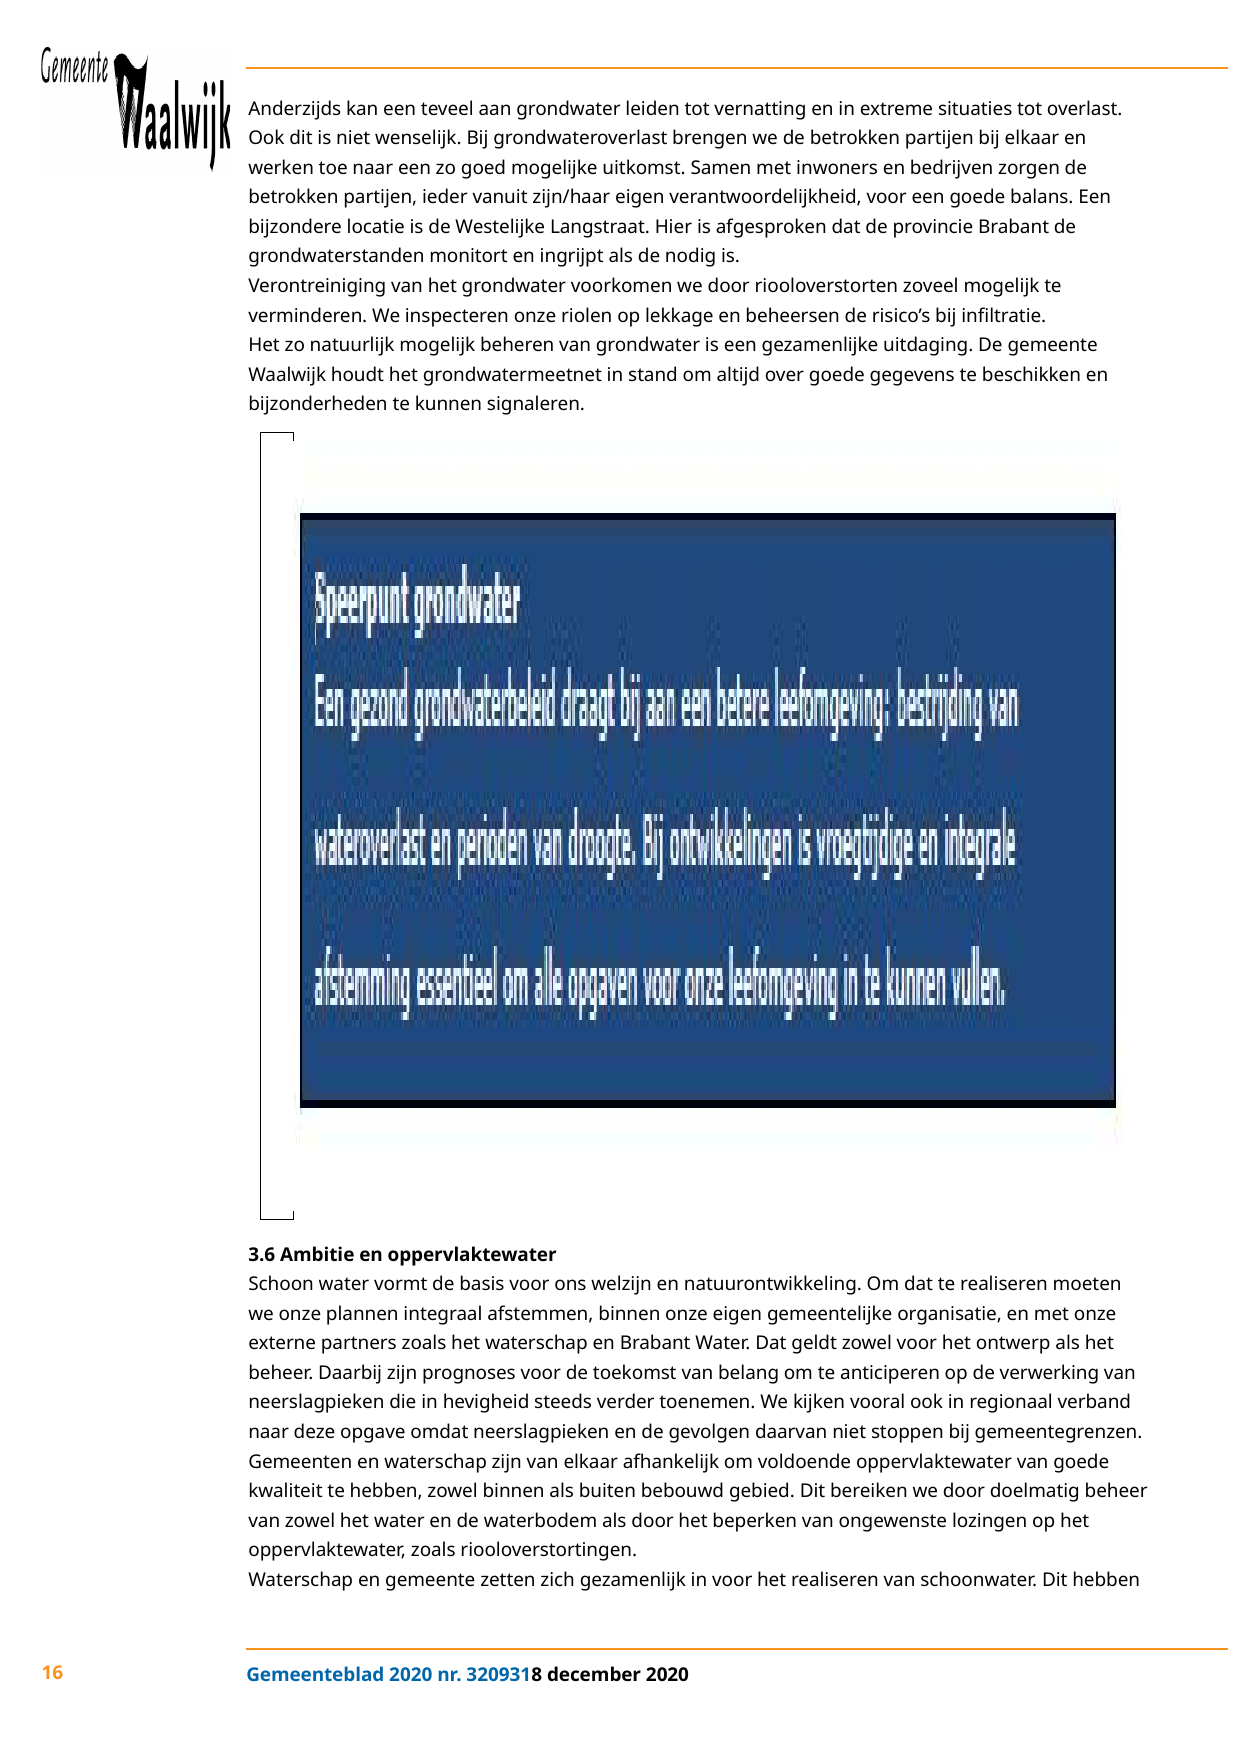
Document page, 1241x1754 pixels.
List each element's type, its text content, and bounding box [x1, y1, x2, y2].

text Verontreiniging van het grondwater voorkomen we door riooloverstorten zoveel mogelijk te verminderen. We inspecteren onze riolen op lekkage en beheersen de risico’s bij infiltratie. [248, 272, 1152, 328]
text Het zo natuurlijk mogelijk beheren van grondwater is een gezamenlijke uitdaging. De gemeente Waalwijk houdt het grondwatermeetnet in stand om altijd over goede gegevens te beschikken en bijzonderheden te kunnen signaleren. [248, 331, 1152, 416]
text Schoon water vormt de basis voor ons welzijn en natuurontwikkeling. Om dat te realiseren moeten we onze plannen integraal afstemmen, binnen onze eigen gemeentelijke organisatie, en met onze externe partners zoals het waterschap en Brabant Water. Dat geldt zowel voor het ontwerp als het beheer. Daarbij zijn prognoses voor de toekomst van belang om te anticiperen op de verwerking van neerslagpieken die in hevigheid steeds verder toenemen. We kijken vooral ook in regionaal verband naar deze opgave omdat neerslagpieken en de gevolgen daarvan niet stoppen bij gemeentegrenzen. [248, 1270, 1152, 1444]
picture [268, 441, 1173, 1211]
text 3.6 Ambitie en oppervlaktewater [248, 1241, 1152, 1267]
text Anderzijds kan een teveel aan grondwater leiden tot vernatting en in extreme situaties tot overlast. Ook dit is niet wenselijk. Bij grondwateroverlast brengen we de betrokken partijen bij elkaar en werken toe naar een zo goed mogelijke uitkomst. Samen met inwoners en bedrijven zorgen de betrokken partijen, ieder vanuit zijn/haar eigen verantwoordelijkheid, voor een goede balans. Een bijzondere locatie is de Westelijke Langstraat. Hier is afgesproken dat de provincie Brabant de grondwaterstanden monitort en ingrijpt als de nodig is. [248, 95, 1152, 268]
text Waterschap en gemeente zetten zich gezamenlijk in voor het realiseren van schoonwater. Dit hebben [248, 1566, 1152, 1592]
picture [41, 47, 231, 172]
text Gemeenten en waterschap zijn van elkaar afhankelijk om voldoende oppervlaktewater van goede kwaliteit te hebben, zowel binnen als buiten bebouwd gebied. Dit bereiken we door doelmatig beheer van zowel het water en de waterbodem als door het beperken van ongewenste lozingen op het oppervlaktewater, zoals riooloverstortingen. [248, 1448, 1152, 1562]
